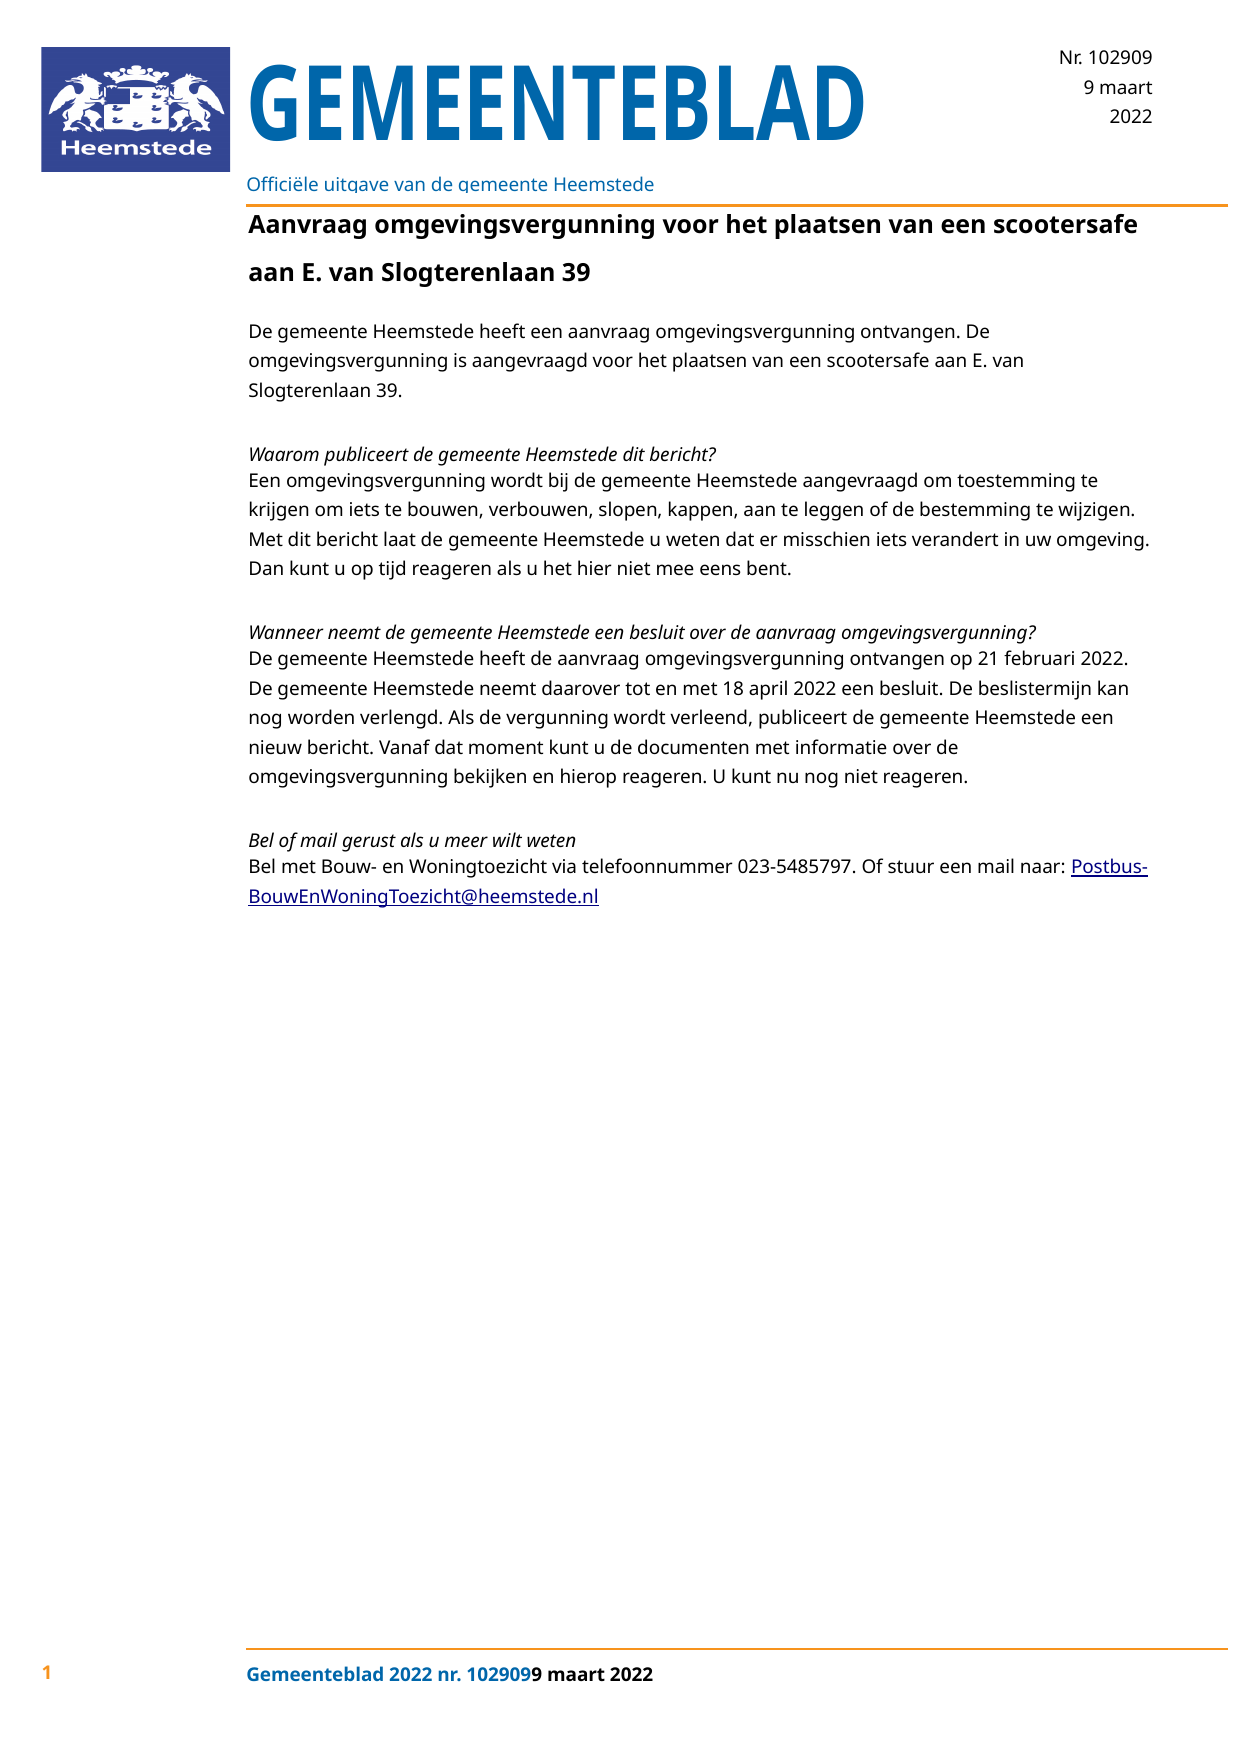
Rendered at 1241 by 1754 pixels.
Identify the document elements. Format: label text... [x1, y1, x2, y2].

text Bel met Bouw- en Woningtoezicht via telefoonnummer 023-5485797. Of stuur een mail naar: Postbus-BouwEnWoningToezicht@heemstede.nl [248, 853, 1152, 908]
text Wanneer neemt de gemeente Heemstede een besluit over de aanvraag omgevingsvergunning? [248, 619, 1152, 645]
text Waarom publiceert de gemeente Heemstede dit bericht? [248, 441, 1152, 467]
text De gemeente Heemstede heeft een aanvraag omgevingsvergunning ontvangen. De omgevingsvergunning is aangevraagd voor het plaatsen van een scootersafe aan E. van Slogterenlaan 39. [248, 318, 1152, 403]
text Een omgevingsvergunning wordt bij de gemeente Heemstede aangevraagd om toestemming te krijgen om iets te bouwen, verbouwen, slopen, kappen, aan te leggen of de bestemming te wijzigen. Met dit bericht laat de gemeente Heemstede u weten dat er misschien iets verandert in uw omgeving. Dan kunt u op tijd reageren als u het hier niet mee eens bent. [248, 467, 1152, 581]
text Bel of mail gerust als u meer wilt weten [248, 827, 1152, 853]
picture [41, 47, 231, 172]
text Aanvraag omgevingsvergunning voor het plaatsen van een scootersafe aan E. van Slogterenlaan 39 [248, 207, 1152, 288]
text De gemeente Heemstede heeft de aanvraag omgevingsvergunning ontvangen op 21 februari 2022. De gemeente Heemstede neemt daarover tot en met 18 april 2022 een besluit. De beslistermijn kan nog worden verlengd. Als de vergunning wordt verleend, publiceert de gemeente Heemstede een nieuw bericht. Vanaf dat moment kunt u de documenten met informatie over de omgevingsvergunning bekijken en hierop reageren. U kunt nu nog niet reageren. [248, 645, 1152, 789]
